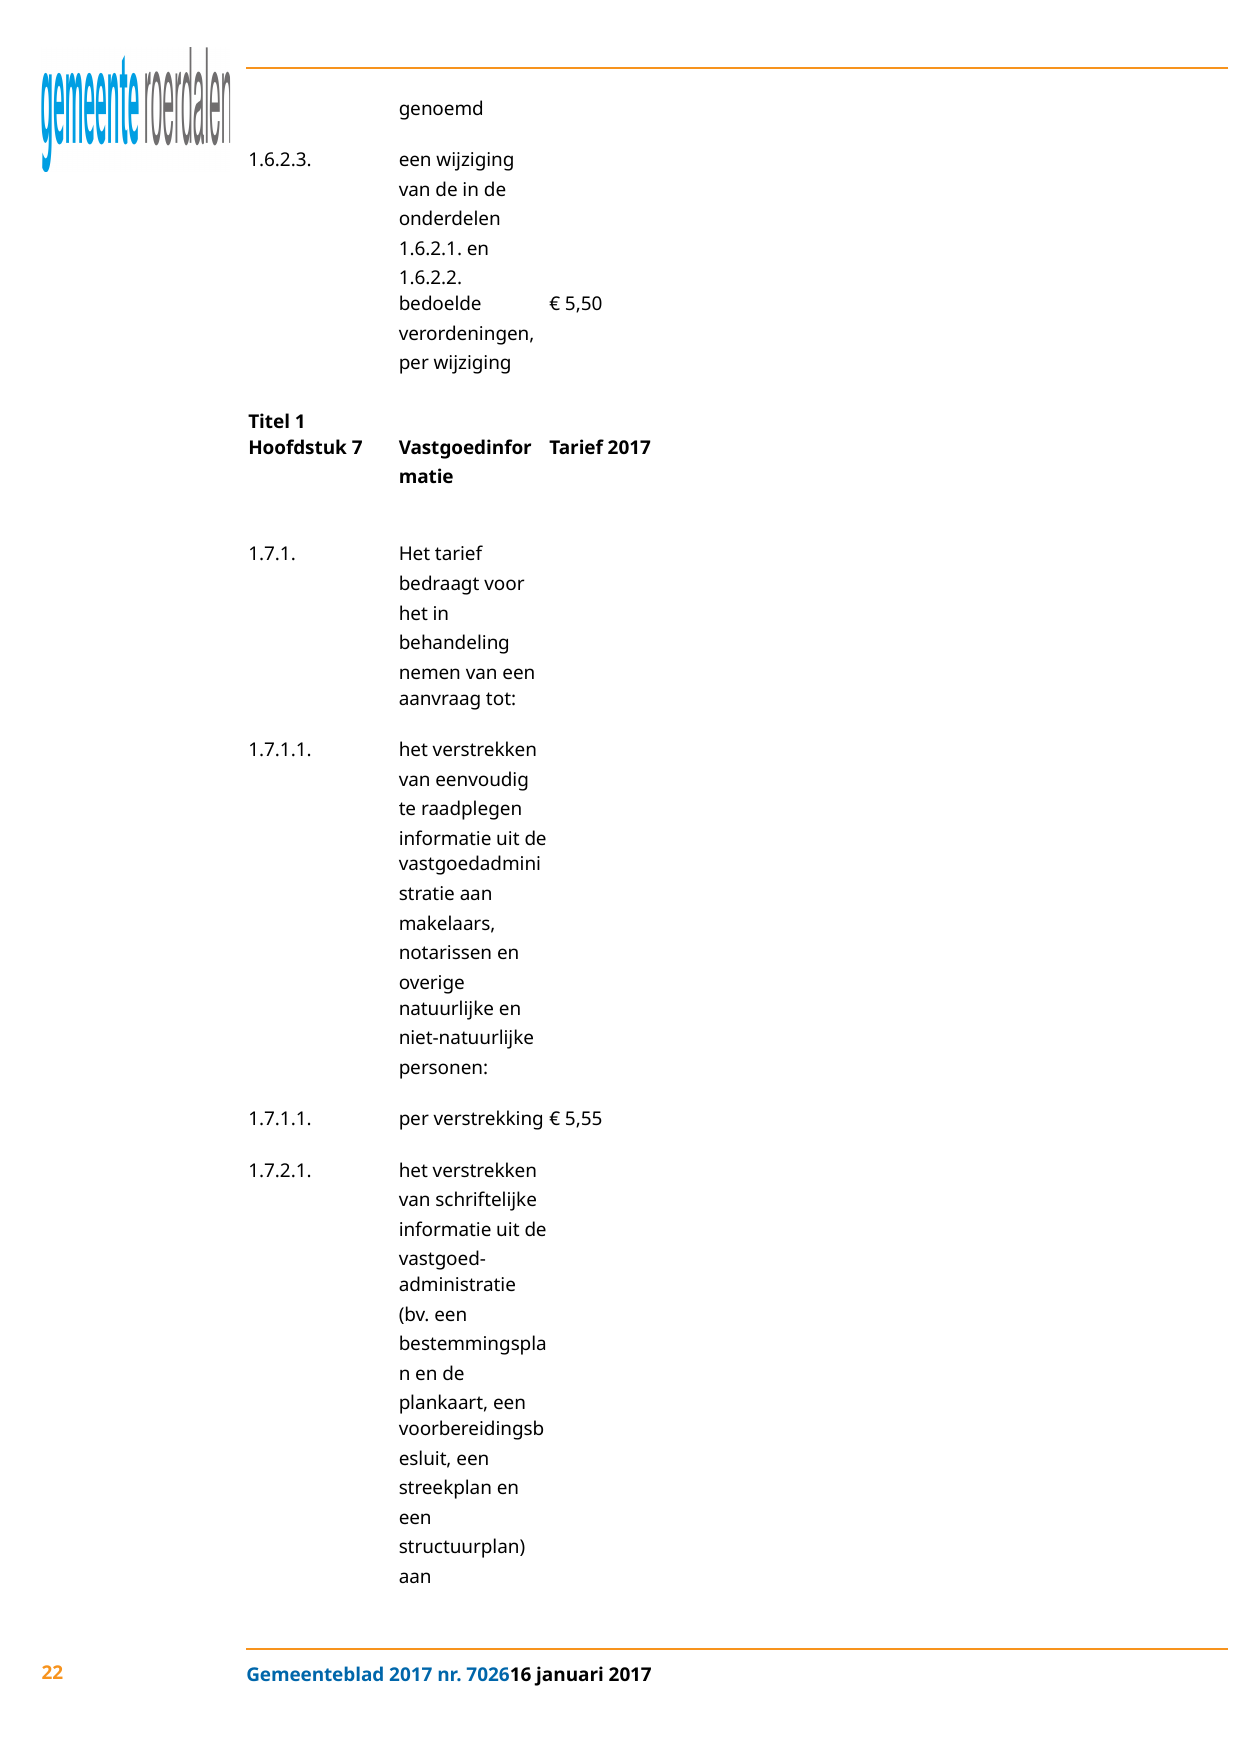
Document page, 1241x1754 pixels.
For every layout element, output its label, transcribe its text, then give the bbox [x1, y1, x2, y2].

table_cell [399, 710, 549, 736]
table_cell [399, 1131, 549, 1157]
table_cell het verstrekken van schriftelijke informatie uit de vastgoed- [399, 1157, 549, 1271]
table_cell [248, 290, 398, 375]
table_cell [549, 95, 700, 121]
table_cell [549, 1271, 700, 1415]
table_cell per verstrekking [399, 1105, 549, 1131]
table_cell [248, 685, 398, 710]
table_cell [549, 121, 700, 146]
table_cell [549, 489, 700, 515]
table_cell Vastgoedinformatie [399, 434, 549, 489]
table_cell [248, 1080, 398, 1105]
table_cell [549, 1131, 700, 1157]
picture [41, 47, 231, 172]
table_cell bedoelde verordeningen, per wijziging [399, 290, 549, 375]
table_cell het verstrekken van eenvoudig te raadplegen informatie uit de [399, 736, 549, 851]
table_cell [549, 710, 700, 736]
table_cell € 5,55 [549, 1105, 700, 1131]
table_cell natuurlijke en niet-natuurlijke personen: [399, 995, 549, 1079]
table_cell 1.6.2.3. [248, 146, 398, 290]
table_cell [549, 1157, 700, 1271]
table_cell [549, 995, 700, 1079]
table_cell Het tarief bedraagt voor het in behandeling nemen van een [399, 541, 549, 685]
table_cell [549, 541, 700, 685]
table_cell [399, 1080, 549, 1105]
table_cell [549, 685, 700, 710]
table_header [399, 408, 549, 434]
table_cell [549, 736, 700, 851]
table_cell een wijziging van de in de onderdelen 1.6.2.1. en 1.6.2.2. [399, 146, 549, 290]
table_header Titel 1 [248, 408, 398, 434]
table_cell voorbereidingsbesluit, een streekplan en een structuurplan) aan [399, 1415, 549, 1589]
table_cell [248, 995, 398, 1079]
table_cell [549, 146, 700, 290]
picture [41, 134, 48, 172]
table_cell 1.7.1.1. [248, 736, 398, 851]
table_header [549, 408, 700, 434]
table_cell [549, 1080, 700, 1105]
table_cell [248, 1271, 398, 1415]
table_cell [248, 121, 398, 146]
table_cell [248, 1415, 398, 1589]
table_cell [248, 1131, 398, 1157]
table_cell [248, 489, 398, 515]
table_cell 1.7.1.1. [248, 1105, 398, 1131]
table_cell 1.7.2.1. [248, 1157, 398, 1271]
table_cell [399, 121, 549, 146]
table_cell € 5,50 [549, 290, 700, 375]
table_cell [248, 515, 398, 541]
table_cell [549, 851, 700, 995]
table_cell Tarief 2017 [549, 434, 700, 489]
table_cell vastgoedadministratie aan makelaars, notarissen en overige [399, 851, 549, 995]
table_cell [248, 710, 398, 736]
table_cell [248, 851, 398, 995]
table_cell aanvraag tot: [399, 685, 549, 710]
table_cell [549, 515, 700, 541]
table_cell [248, 95, 398, 121]
table_cell genoemd [399, 95, 549, 121]
table_cell administratie (bv. een bestemmingsplan en de plankaart, een [399, 1271, 549, 1415]
table_cell 1.7.1. [248, 541, 398, 685]
table_cell Hoofdstuk 7 [248, 434, 398, 489]
table_cell [399, 489, 549, 515]
table_cell [549, 1415, 700, 1589]
table_cell [399, 515, 549, 541]
